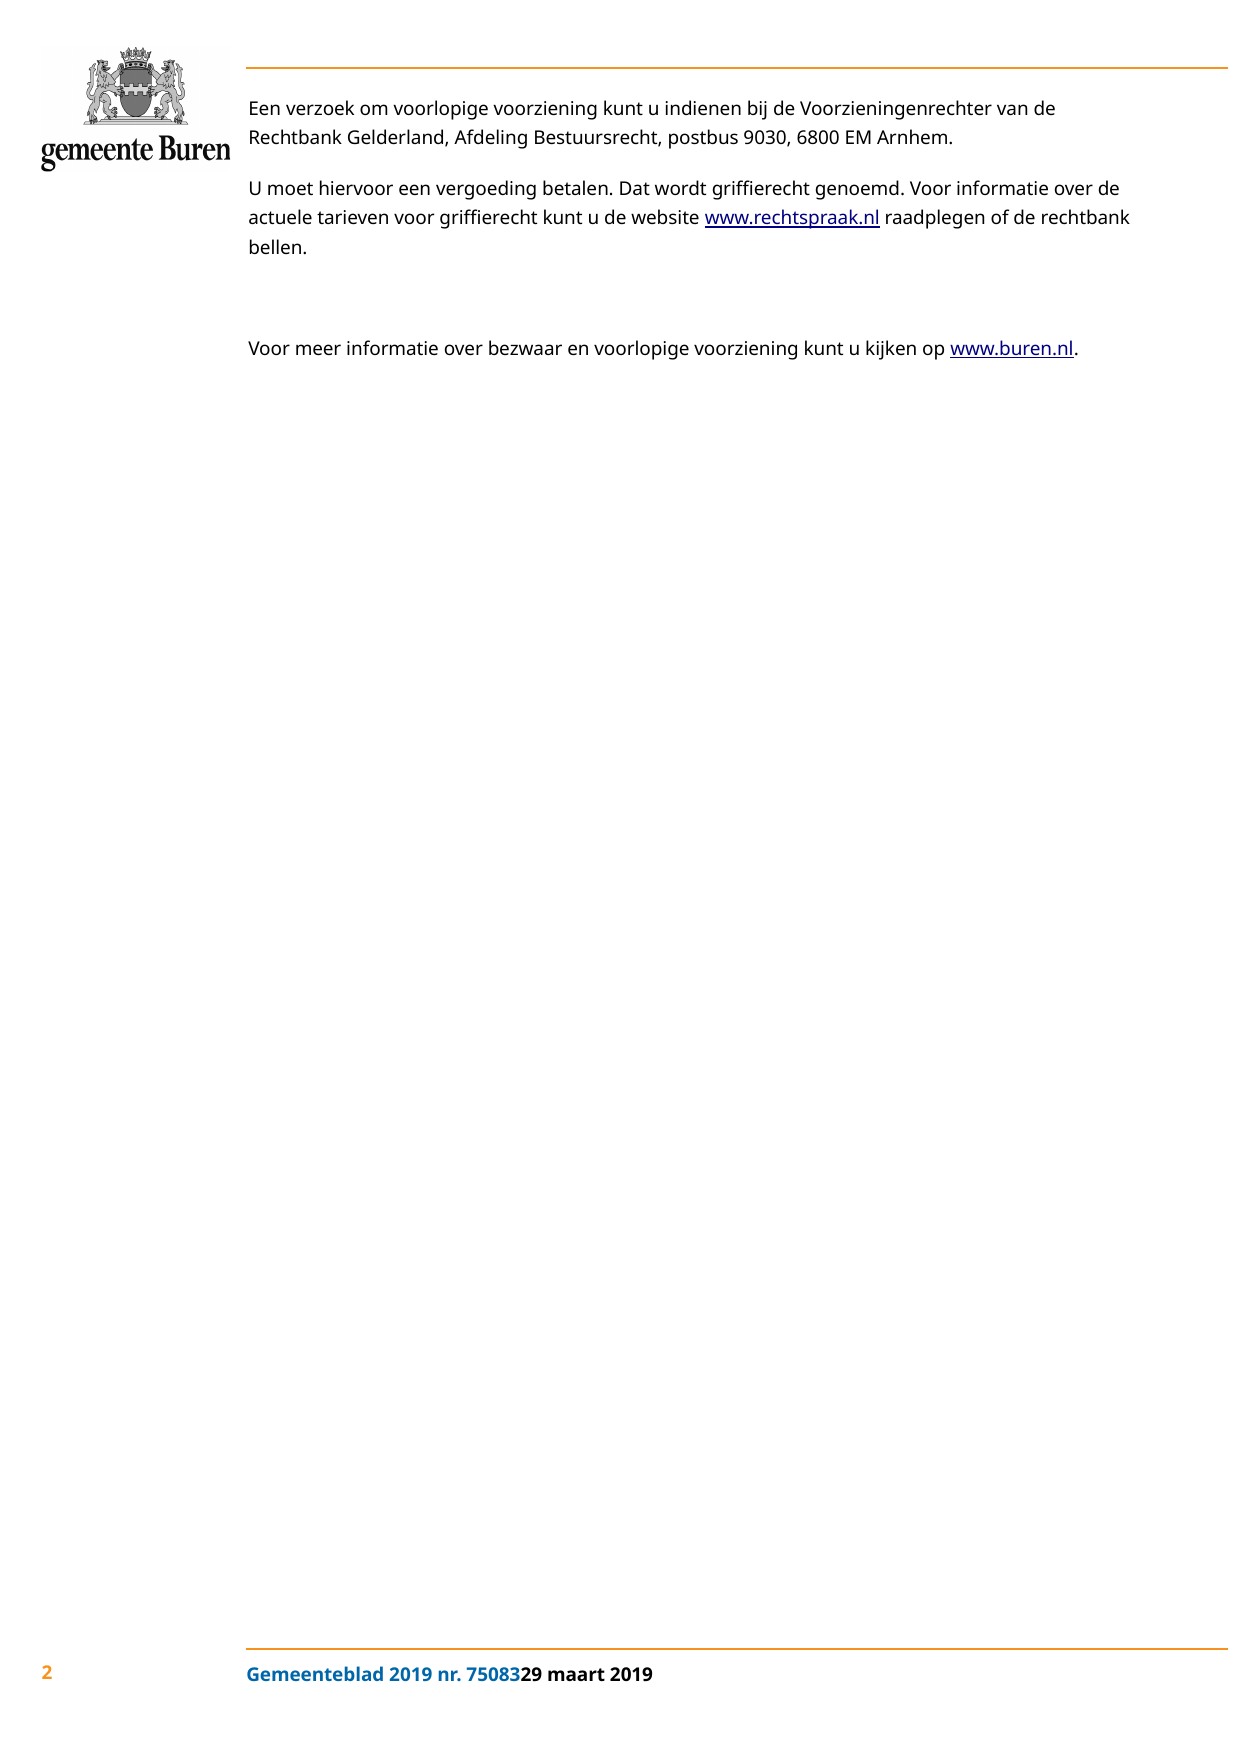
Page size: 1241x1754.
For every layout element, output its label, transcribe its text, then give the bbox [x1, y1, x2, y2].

text Een verzoek om voorlopige voorziening kunt u indienen bij de Voorzieningenrechter van de Rechtbank Gelderland, Afdeling Bestuursrecht, postbus 9030, 6800 EM Arnhem. [248, 95, 1152, 150]
text U moet hiervoor een vergoeding betalen. Dat wordt griffierecht genoemd. Voor informatie over de actuele tarieven voor griffierecht kunt u de website www.rechtspraak.nl raadplegen of de rechtbank bellen. [248, 175, 1152, 260]
picture [41, 47, 231, 172]
text Voor meer informatie over bezwaar en voorlopige voorziening kunt u kijken op www.buren.nl. [248, 335, 1152, 361]
